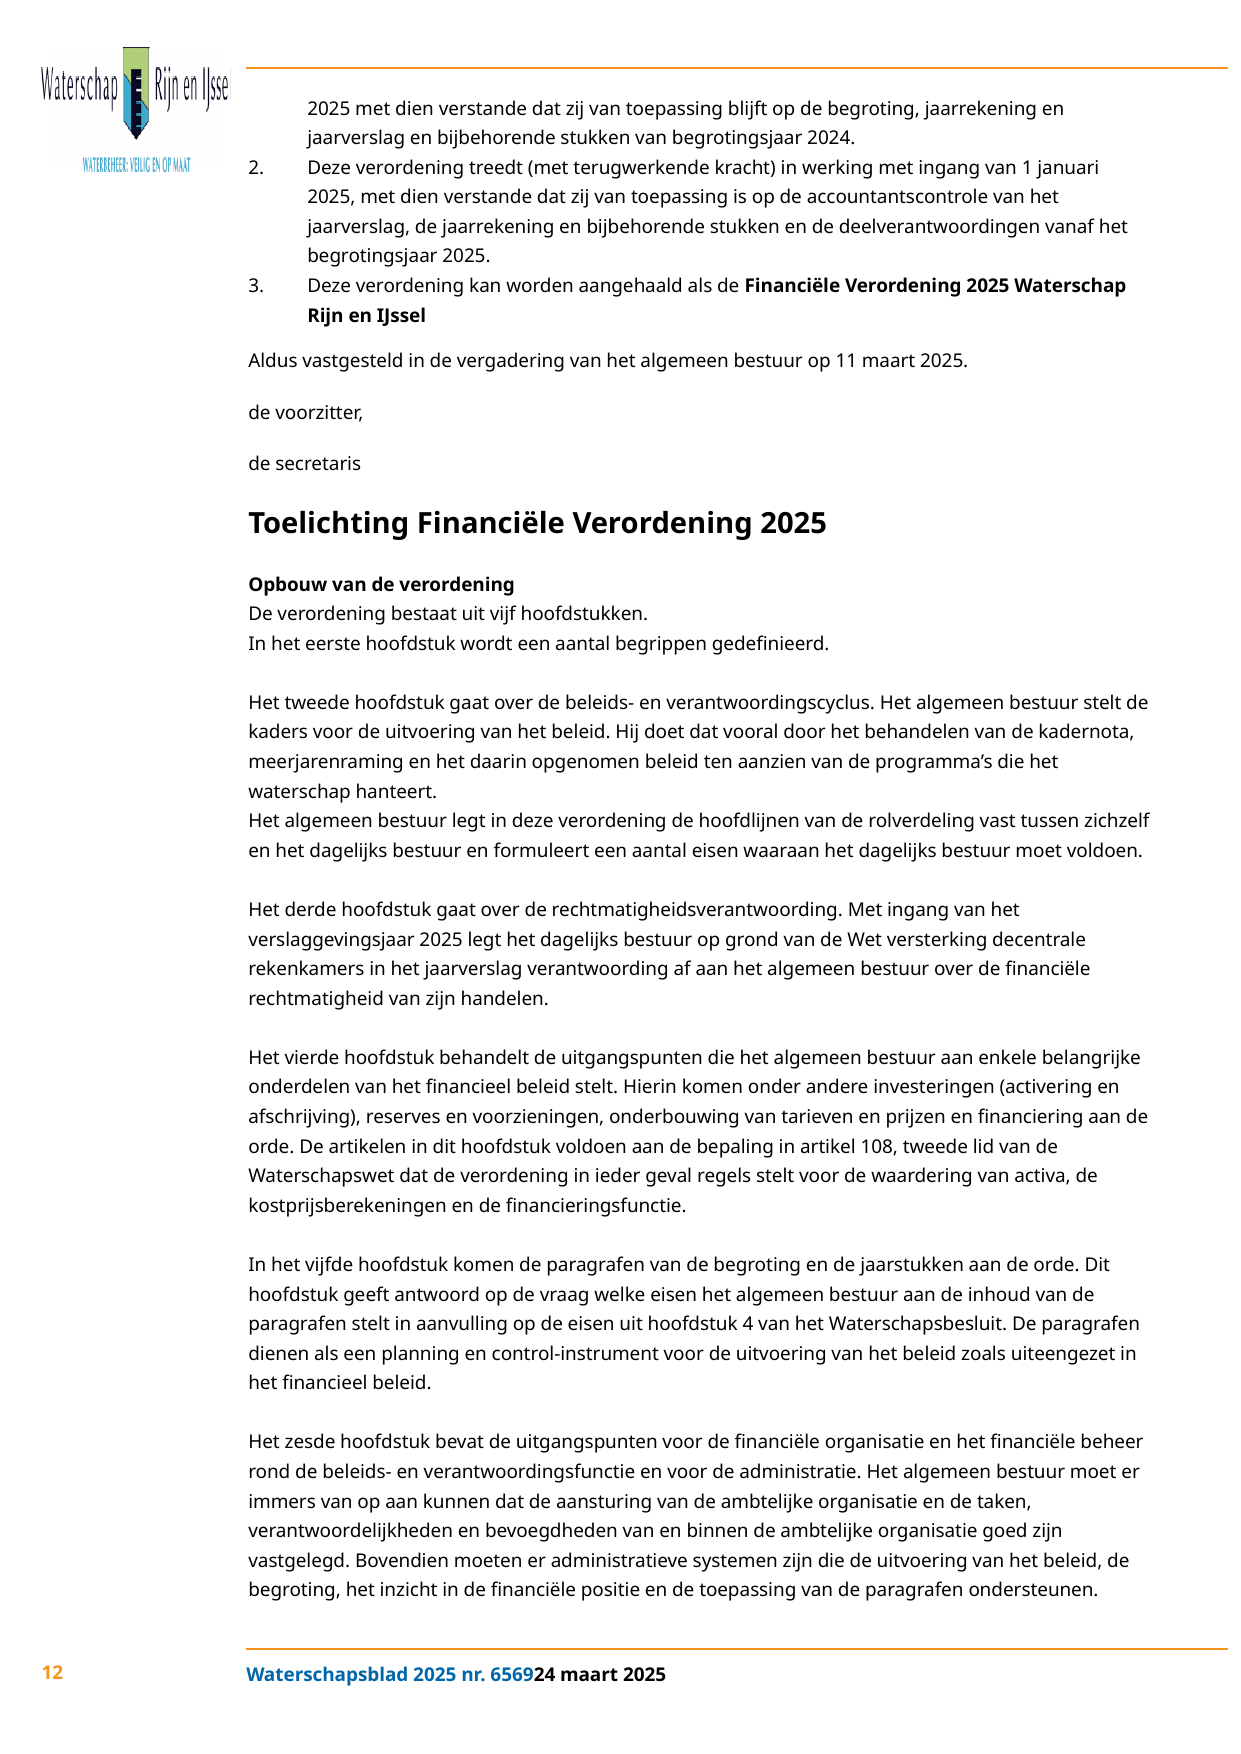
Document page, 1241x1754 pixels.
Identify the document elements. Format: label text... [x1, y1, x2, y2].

text Aldus vastgesteld in de vergadering van het algemeen bestuur op 11 maart 2025. [248, 347, 1152, 373]
list Deze verordening treedt (met terugwerkende kracht) in werking met ingang van 1 januari 2025, met dien verstande dat zij van toepassing is op de accountantscontrole van het jaarverslag, de jaarrekening en bijbehorende stukken en de deelverantwoordingen vanaf het begrotingsjaar 2025. [248, 154, 1152, 268]
text Toelichting Financiële Verordening 2025 [248, 502, 1152, 542]
picture [41, 47, 231, 172]
list Deze verordening kan worden aangehaald als de Financiële Verordening 2025 Waterschap Rijn en IJssel [248, 272, 1152, 328]
text Het tweede hoofdstuk gaat over de beleids- en verantwoordingscyclus. Het algemeen bestuur stelt de kaders voor de uitvoering van het beleid. Hij doet dat vooral door het behandelen van de kadernota, meerjarenraming en het daarin opgenomen beleid ten aanzien van de programma’s die het waterschap hanteert. [248, 689, 1152, 803]
text Het zesde hoofdstuk bevat de uitgangspunten voor de financiële organisatie en het financiële beheer rond de beleids- en verantwoordingsfunctie en voor de administratie. Het algemeen bestuur moet er immers van op aan kunnen dat de aansturing van de ambtelijke organisatie en de taken, verantwoordelijkheden en bevoegdheden van en binnen de ambtelijke organisatie goed zijn vastgelegd. Bovendien moeten er administratieve systemen zijn die de uitvoering van het beleid, de begroting, het inzicht in de financiële positie en de toepassing van de paragrafen ondersteunen. [248, 1429, 1152, 1602]
text Het algemeen bestuur legt in deze verordening de hoofdlijnen van de rolverdeling vast tussen zichzelf en het dagelijks bestuur en formuleert een aantal eisen waaraan het dagelijks bestuur moet voldoen. [248, 807, 1152, 863]
text Opbouw van de verordening [248, 571, 1152, 596]
text In het vijfde hoofdstuk komen de paragrafen van de begroting en de jaarstukken aan de orde. Dit hoofdstuk geeft antwoord op de vraag welke eisen het algemeen bestuur aan de inhoud van de paragrafen stelt in aanvulling op de eisen uit hoofdstuk 4 van het Waterschapsbesluit. De paragrafen dienen als een planning en control-instrument voor de uitvoering van het beleid zoals uiteengezet in het financieel beleid. [248, 1251, 1152, 1395]
text de secretaris [248, 450, 1152, 476]
text De verordening bestaat uit vijf hoofdstukken. [248, 600, 1152, 626]
text Het derde hoofdstuk gaat over de rechtmatigheidsverantwoording. Met ingang van het verslaggevingsjaar 2025 legt het dagelijks bestuur op grond van de Wet versterking decentrale rekenkamers in het jaarverslag verantwoording af aan het algemeen bestuur over de financiële rechtmatigheid van zijn handelen. [248, 896, 1152, 1011]
text In het eerste hoofdstuk wordt een aantal begrippen gedefinieerd. [248, 630, 1152, 656]
text de voorzitter, [248, 399, 1152, 425]
list 2025 met dien verstande dat zij van toepassing blijft op de begroting, jaarrekening en jaarverslag en bijbehorende stukken van begrotingsjaar 2024. [248, 95, 1152, 150]
text Het vierde hoofdstuk behandelt de uitgangspunten die het algemeen bestuur aan enkele belangrijke onderdelen van het financieel beleid stelt. Hierin komen onder andere investeringen (activering en afschrijving), reserves en voorzieningen, onderbouwing van tarieven en prijzen en financiering aan de orde. De artikelen in dit hoofdstuk voldoen aan de bepaling in artikel 108, tweede lid van de Waterschapswet dat de verordening in ieder geval regels stelt voor de waardering van activa, de kostprijsberekeningen en de financieringsfunctie. [248, 1044, 1152, 1218]
